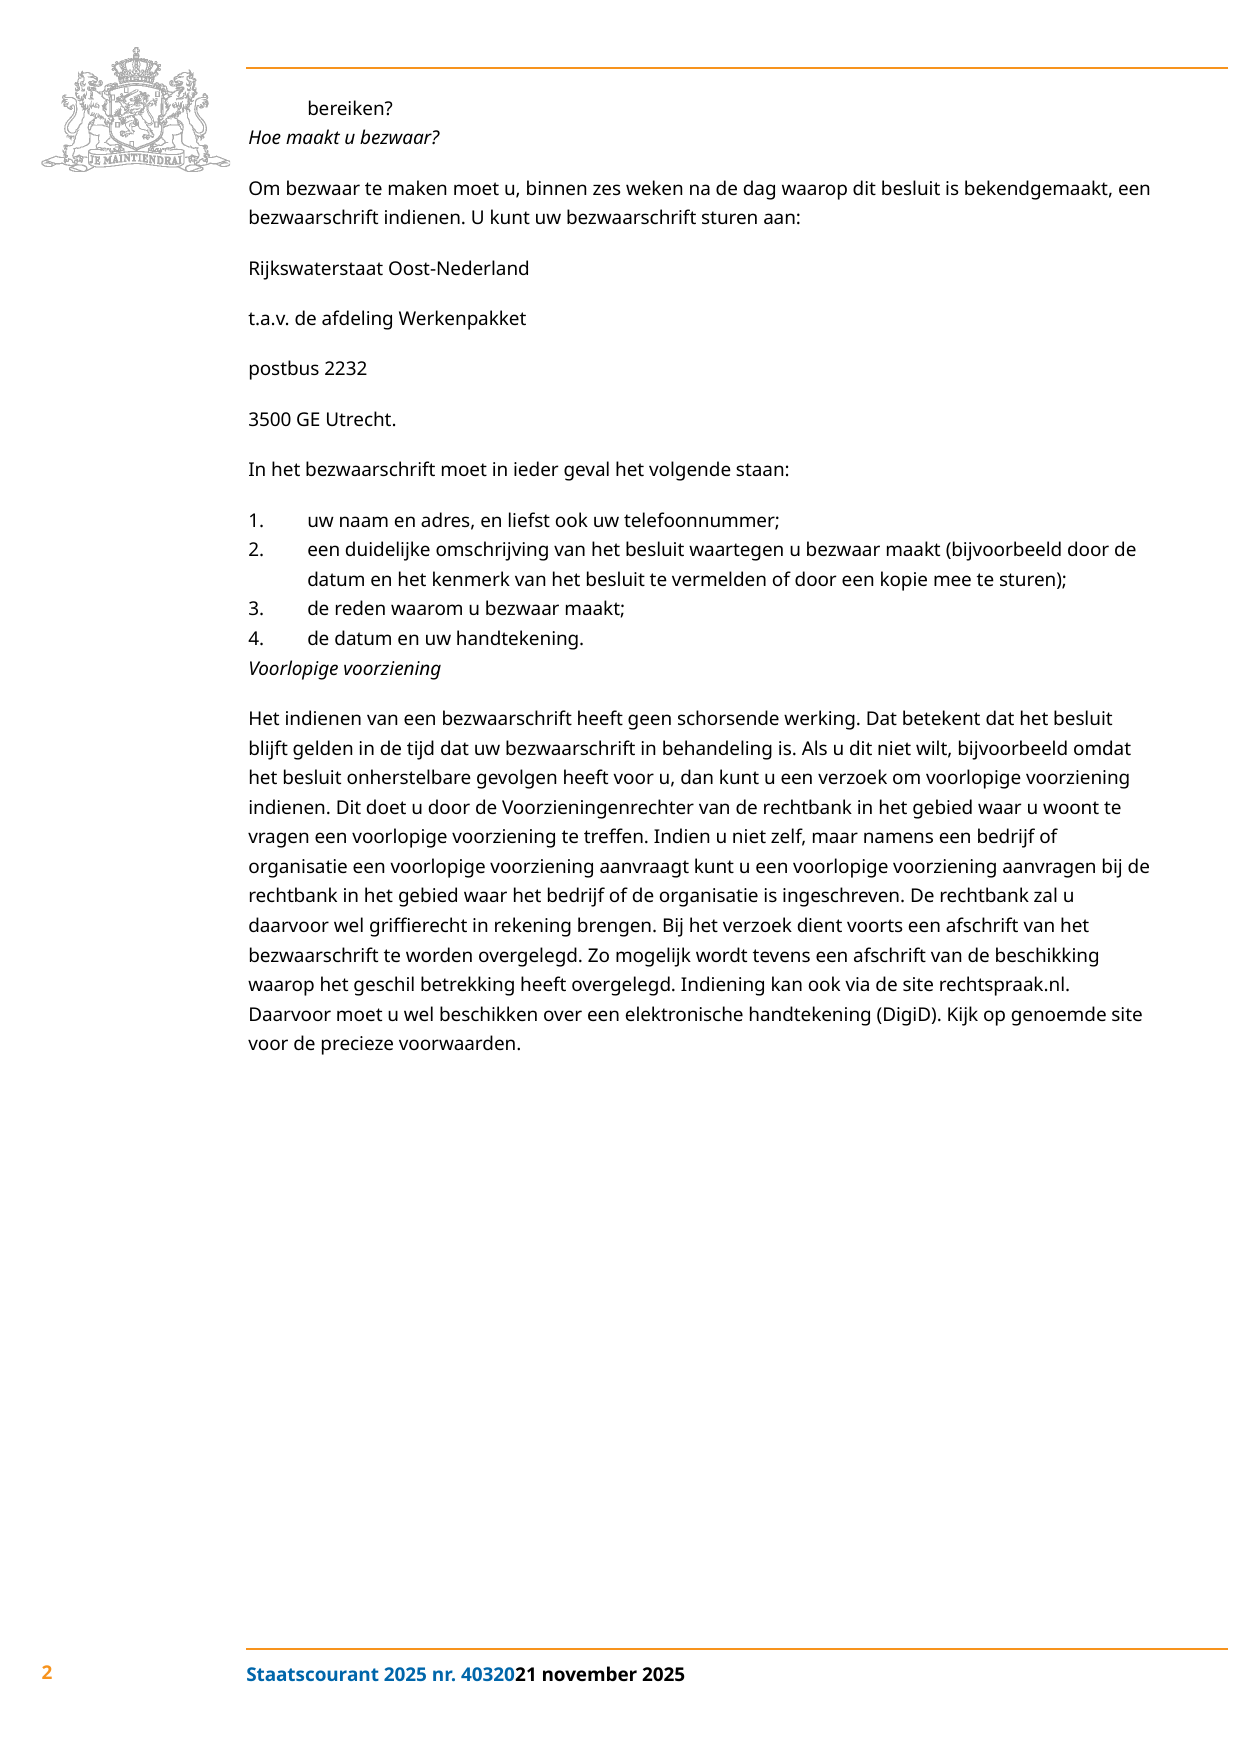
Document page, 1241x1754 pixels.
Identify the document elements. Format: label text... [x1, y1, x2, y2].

list de datum en uw handtekening. [248, 625, 1152, 651]
text In het bezwaarschrift moet in ieder geval het volgende staan: [248, 456, 1152, 482]
list bereiken? [248, 95, 1152, 121]
text postbus 2232 [248, 356, 1152, 381]
text 3500 GE Utrecht. [248, 406, 1152, 432]
picture [41, 47, 231, 172]
text t.a.v. de afdeling Werkenpakket [248, 305, 1152, 331]
text Voorlopige voorziening [248, 655, 1152, 681]
text Het indienen van een bezwaarschrift heeft geen schorsende werking. Dat betekent dat het besluit blijft gelden in de tijd dat uw bezwaarschrift in behandeling is. Als u dit niet wilt, bijvoorbeeld omdat het besluit onherstelbare gevolgen heeft voor u, dan kunt u een verzoek om voorlopige voorziening indienen. Dit doet u door de Voorzieningenrechter van de rechtbank in het gebied waar u woont te vragen een voorlopige voorziening te treffen. Indien u niet zelf, maar namens een bedrijf of organisatie een voorlopige voorziening aanvraagt kunt u een voorlopige voorziening aanvragen bij de rechtbank in het gebied waar het bedrijf of de organisatie is ingeschreven. De rechtbank zal u daarvoor wel griffierecht in rekening brengen. Bij het verzoek dient voorts een afschrift van het bezwaarschrift te worden overgelegd. Zo mogelijk wordt tevens een afschrift van de beschikking waarop het geschil betrekking heeft overgelegd. Indiening kan ook via de site rechtspraak.nl. Daarvoor moet u wel beschikken over een elektronische handtekening (DigiD). Kijk op genoemde site voor de precieze voorwaarden. [248, 705, 1152, 1056]
list een duidelijke omschrijving van het besluit waartegen u bezwaar maakt (bijvoorbeeld door de datum en het kenmerk van het besluit te vermelden of door een kopie mee te sturen); [248, 536, 1152, 592]
text Hoe maakt u bezwaar? [248, 124, 1152, 150]
text Om bezwaar te maken moet u, binnen zes weken na de dag waarop dit besluit is bekendgemaakt, een bezwaarschrift indienen. U kunt uw bezwaarschrift sturen aan: [248, 175, 1152, 230]
list uw naam en adres, en liefst ook uw telefoonnummer; [248, 507, 1152, 533]
list de reden waarom u bezwaar maakt; [248, 596, 1152, 621]
text Rijkswaterstaat Oost-Nederland [248, 255, 1152, 281]
